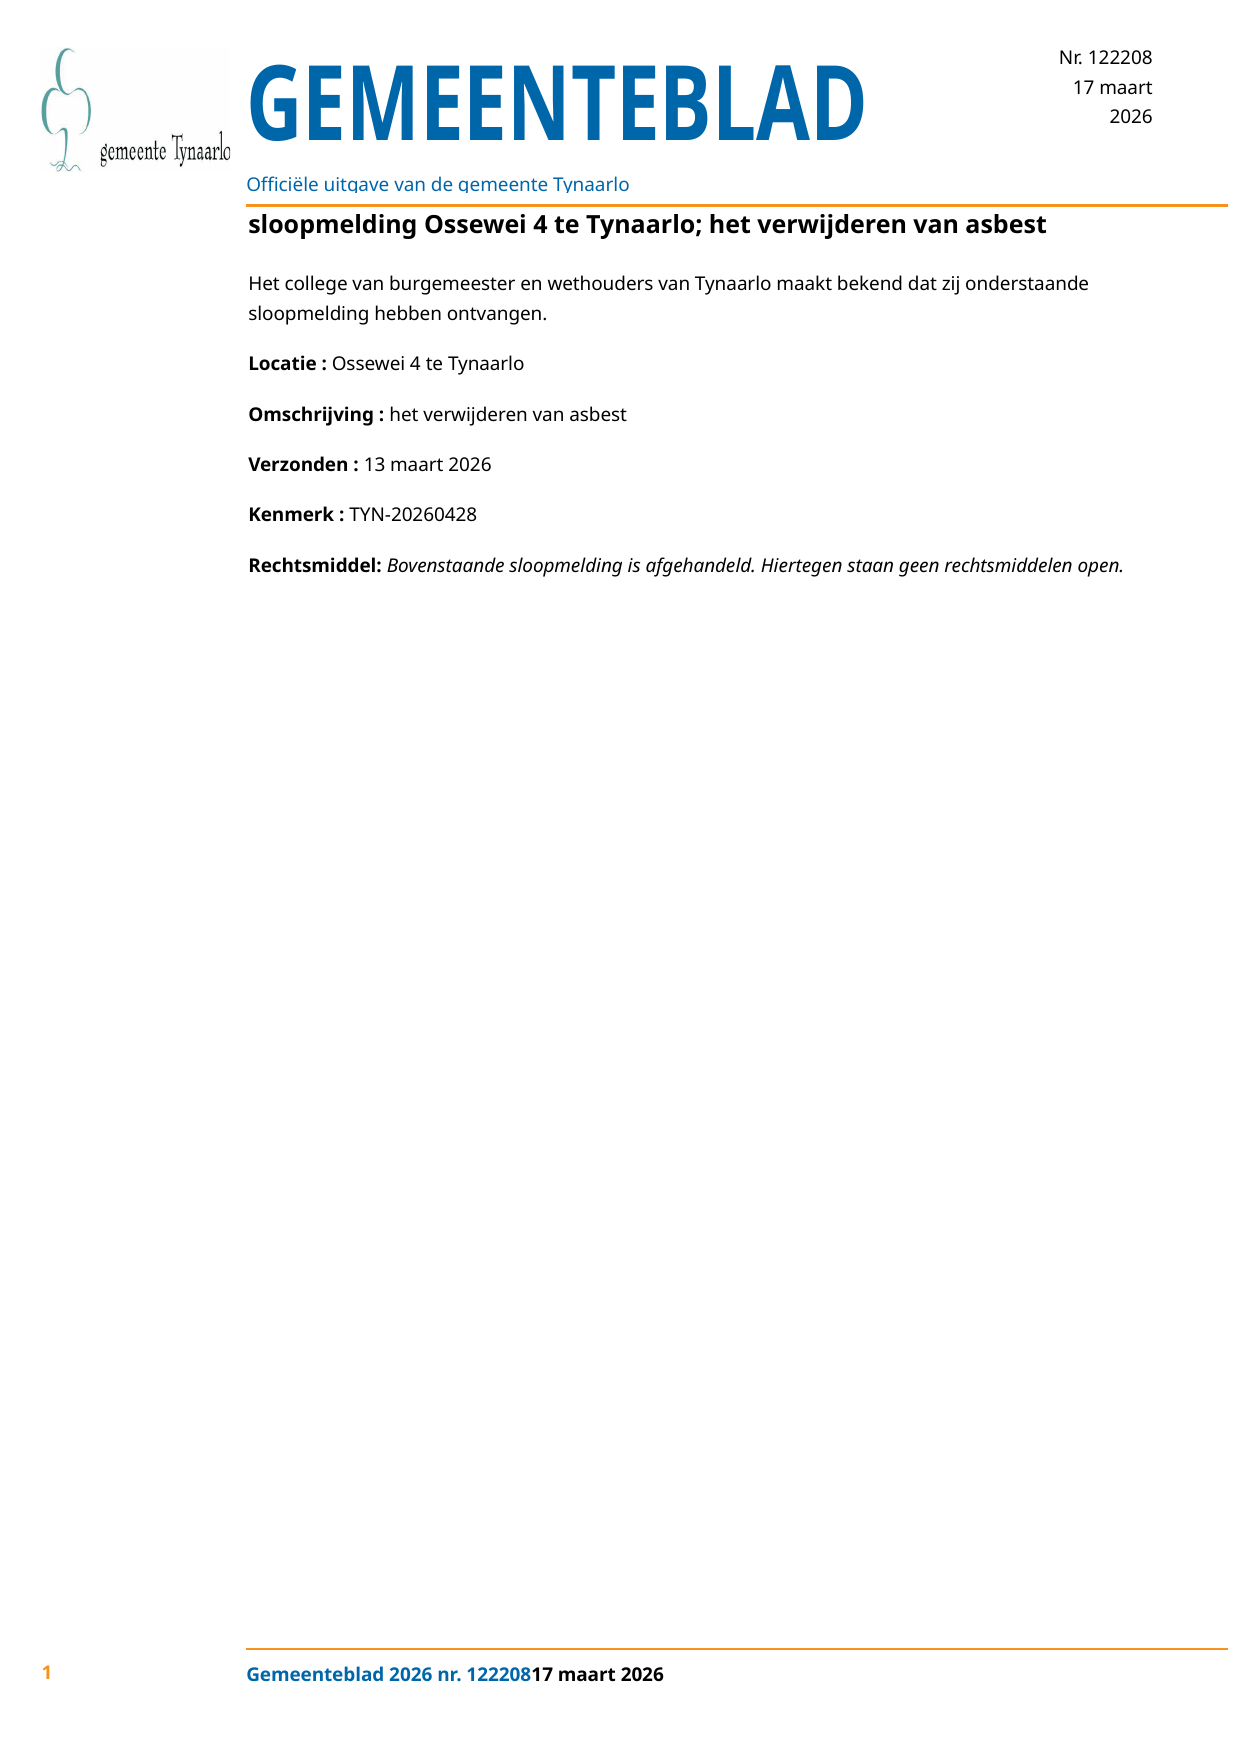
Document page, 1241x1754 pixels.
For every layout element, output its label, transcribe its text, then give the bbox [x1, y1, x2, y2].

text Omschrijving : het verwijderen van asbest [248, 401, 1152, 426]
text sloopmelding Ossewei 4 te Tynaarlo; het verwijderen van asbest [248, 207, 1152, 241]
text Verzonden : 13 maart 2026 [248, 451, 1152, 477]
text Locatie : Ossewei 4 te Tynaarlo [248, 350, 1152, 376]
text Rechtsmiddel: Bovenstaande sloopmelding is afgehandeld. Hiertegen staan geen rechtsmiddelen open. [248, 552, 1152, 578]
text Kenmerk : TYN-20260428 [248, 502, 1152, 527]
picture [41, 47, 231, 172]
text Het college van burgemeester en wethouders van Tynaarlo maakt bekend dat zij onderstaande sloopmelding hebben ontvangen. [248, 270, 1152, 326]
